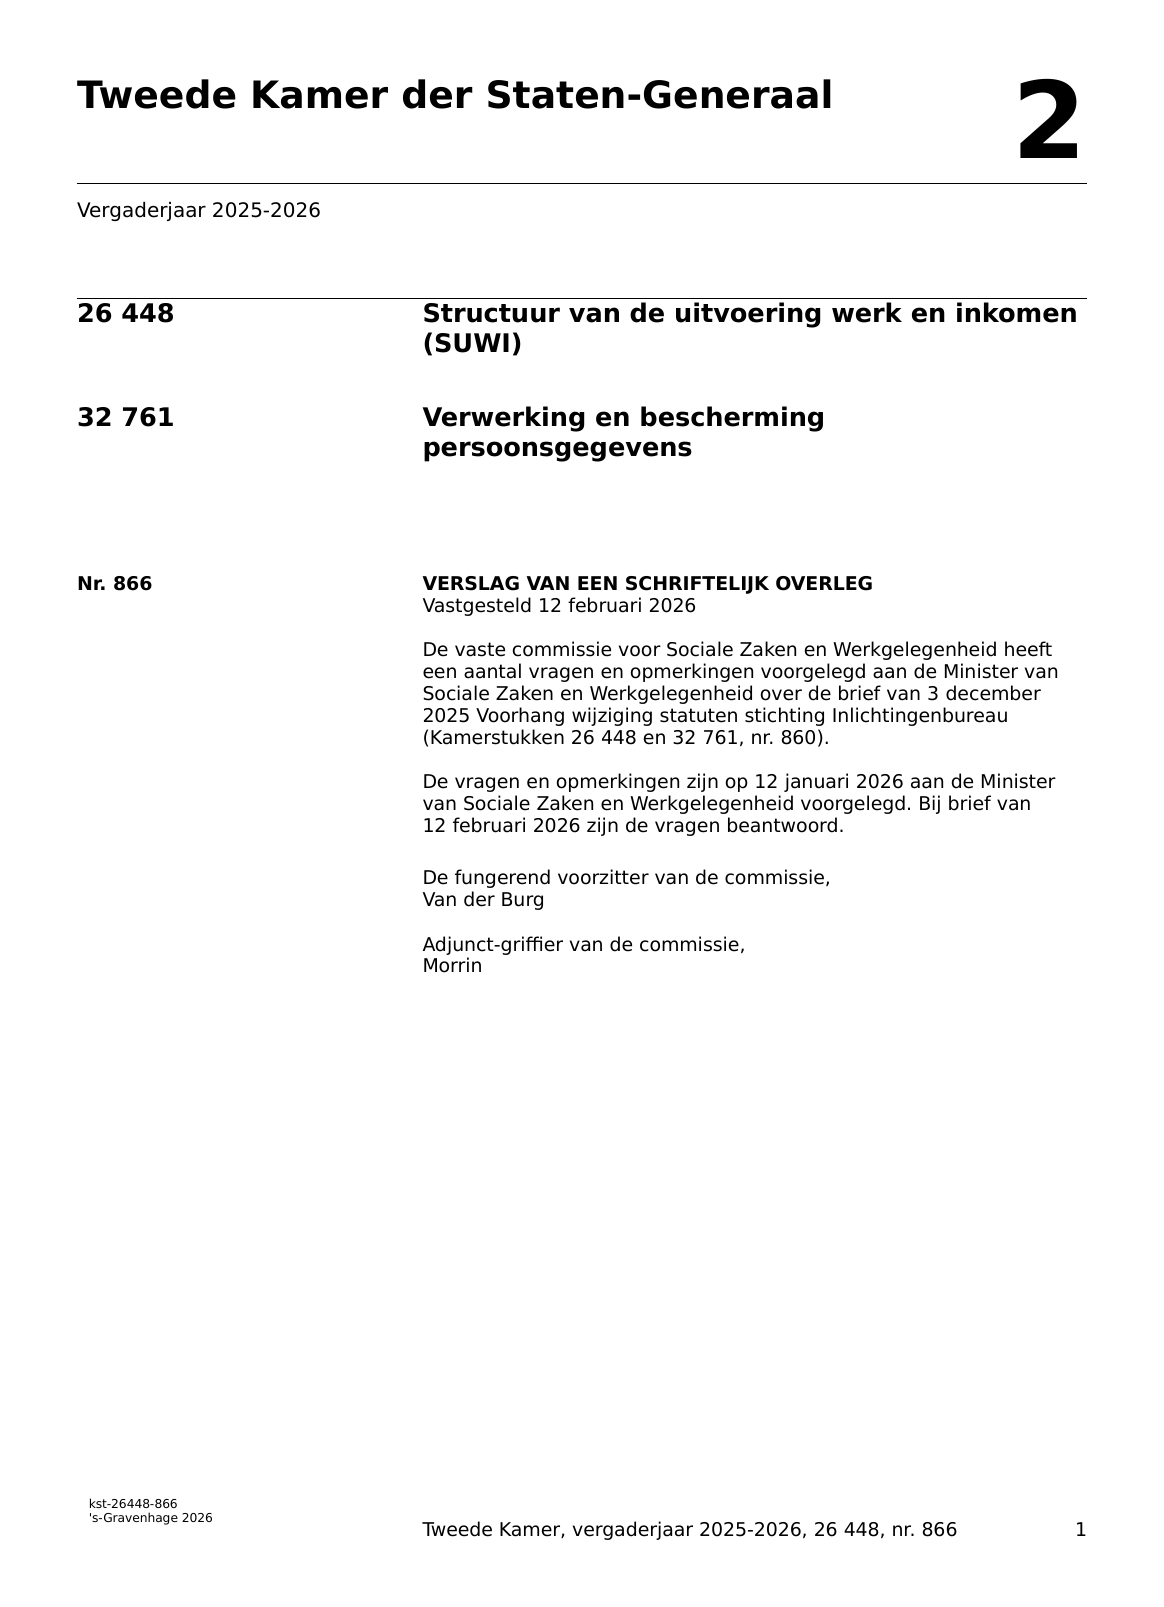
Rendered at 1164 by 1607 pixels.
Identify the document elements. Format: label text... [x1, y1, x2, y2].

table_header Tweede Kamer der Staten-Generaal [77, 59, 886, 183]
text kst-26448-866 [88, 1497, 323, 1511]
subtitle Nr. 866 VERSLAG VAN EEN SCHRIFTELIJK OVERLEG [77, 573, 1087, 595]
text De vragen en opmerkingen zijn op 12 januari 2026 aan de Minister van Sociale Zaken en Werkgelegenheid voorgelegd. Bij brief van 12 februari 2026 zijn de vragen beantwoord. [422, 771, 1087, 837]
subtitle 26 448 Structuur van de uitvoering werk en inkomen (SUWI) [77, 299, 1087, 358]
subtitle 32 761 Verwerking en bescherming persoonsgegevens [77, 403, 1087, 462]
text 's-Gravenhage 2026 [88, 1511, 323, 1525]
text De vaste commissie voor Sociale Zaken en Werkgelegenheid heeft een aantal vragen en opmerkingen voorgelegd aan de Minister van Sociale Zaken en Werkgelegenheid over de brief van 3 december 2025 Voorhang wijziging statuten stichting Inlichtingenbureau (Kamerstukken 26 448 en 32 761, nr. 860). [422, 639, 1087, 749]
table_cell Vergaderjaar 2025-2026 [77, 184, 1087, 298]
text Adjunct-griffier van de commissie, Morrin [422, 933, 1087, 977]
text Vastgesteld 12 februari 2026 [422, 595, 1087, 617]
table_header 2 [886, 59, 1087, 183]
text De fungerend voorzitter van de commissie, Van der Burg [422, 867, 1087, 911]
